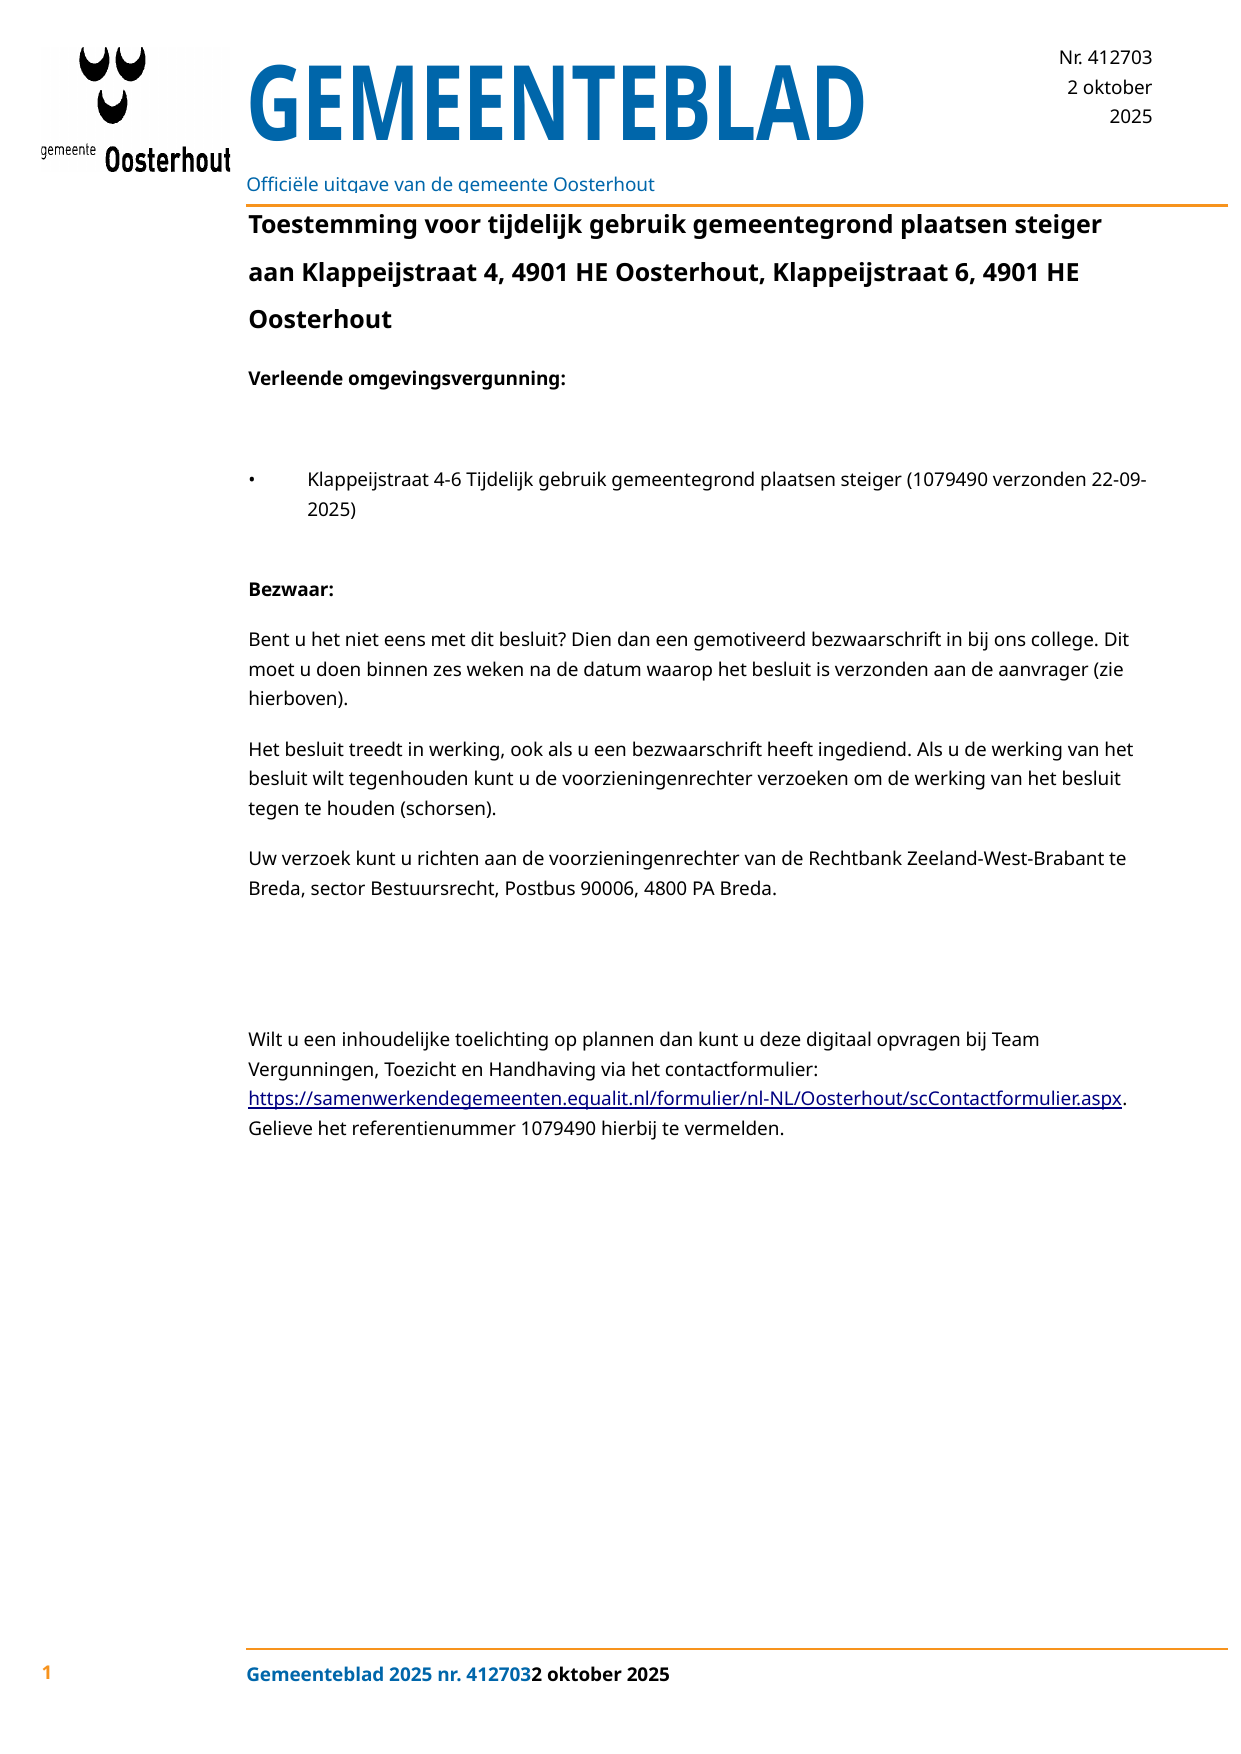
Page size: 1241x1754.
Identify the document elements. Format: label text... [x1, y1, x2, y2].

list Klappeijstraat 4-6 Tijdelijk gebruik gemeentegrond plaatsen steiger (1079490 verzonden 22-09-2025) [248, 466, 1152, 522]
text Bezwaar: [248, 576, 1152, 602]
text Toestemming voor tijdelijk gebruik gemeentegrond plaatsen steiger aan Klappeijstraat 4, 4901 HE Oosterhout, Klappeijstraat 6, 4901 HE Oosterhout [248, 207, 1152, 336]
text Bent u het niet eens met dit besluit? Dien dan een gemotiveerd bezwaarschrift in bij ons college. Dit moet u doen binnen zes weken na de datum waarop het besluit is verzonden aan de aanvrager (zie hierboven). [248, 626, 1152, 711]
picture [41, 47, 231, 172]
text Wilt u een inhoudelijke toelichting op plannen dan kunt u deze digitaal opvragen bij Team Vergunningen, Toezicht en Handhaving via het contactformulier: https://samenwerkendegemeenten.equalit.nl/formulier/nl-NL/Oosterhout/scContactformulier.aspx. Gelieve het referentienummer 1079490 hierbij te vermelden. [248, 1026, 1152, 1141]
text Verleende omgevingsvergunning: [248, 366, 1152, 391]
text Uw verzoek kunt u richten aan de voorzieningenrechter van de Rechtbank Zeeland-West-Brabant te Breda, sector Bestuursrecht, Postbus 90006, 4800 PA Breda. [248, 846, 1152, 901]
text Het besluit treedt in werking, ook als u een bezwaarschrift heeft ingediend. Als u de werking van het besluit wilt tegenhouden kunt u de voorzieningenrechter verzoeken om de werking van het besluit tegen te houden (schorsen). [248, 736, 1152, 821]
